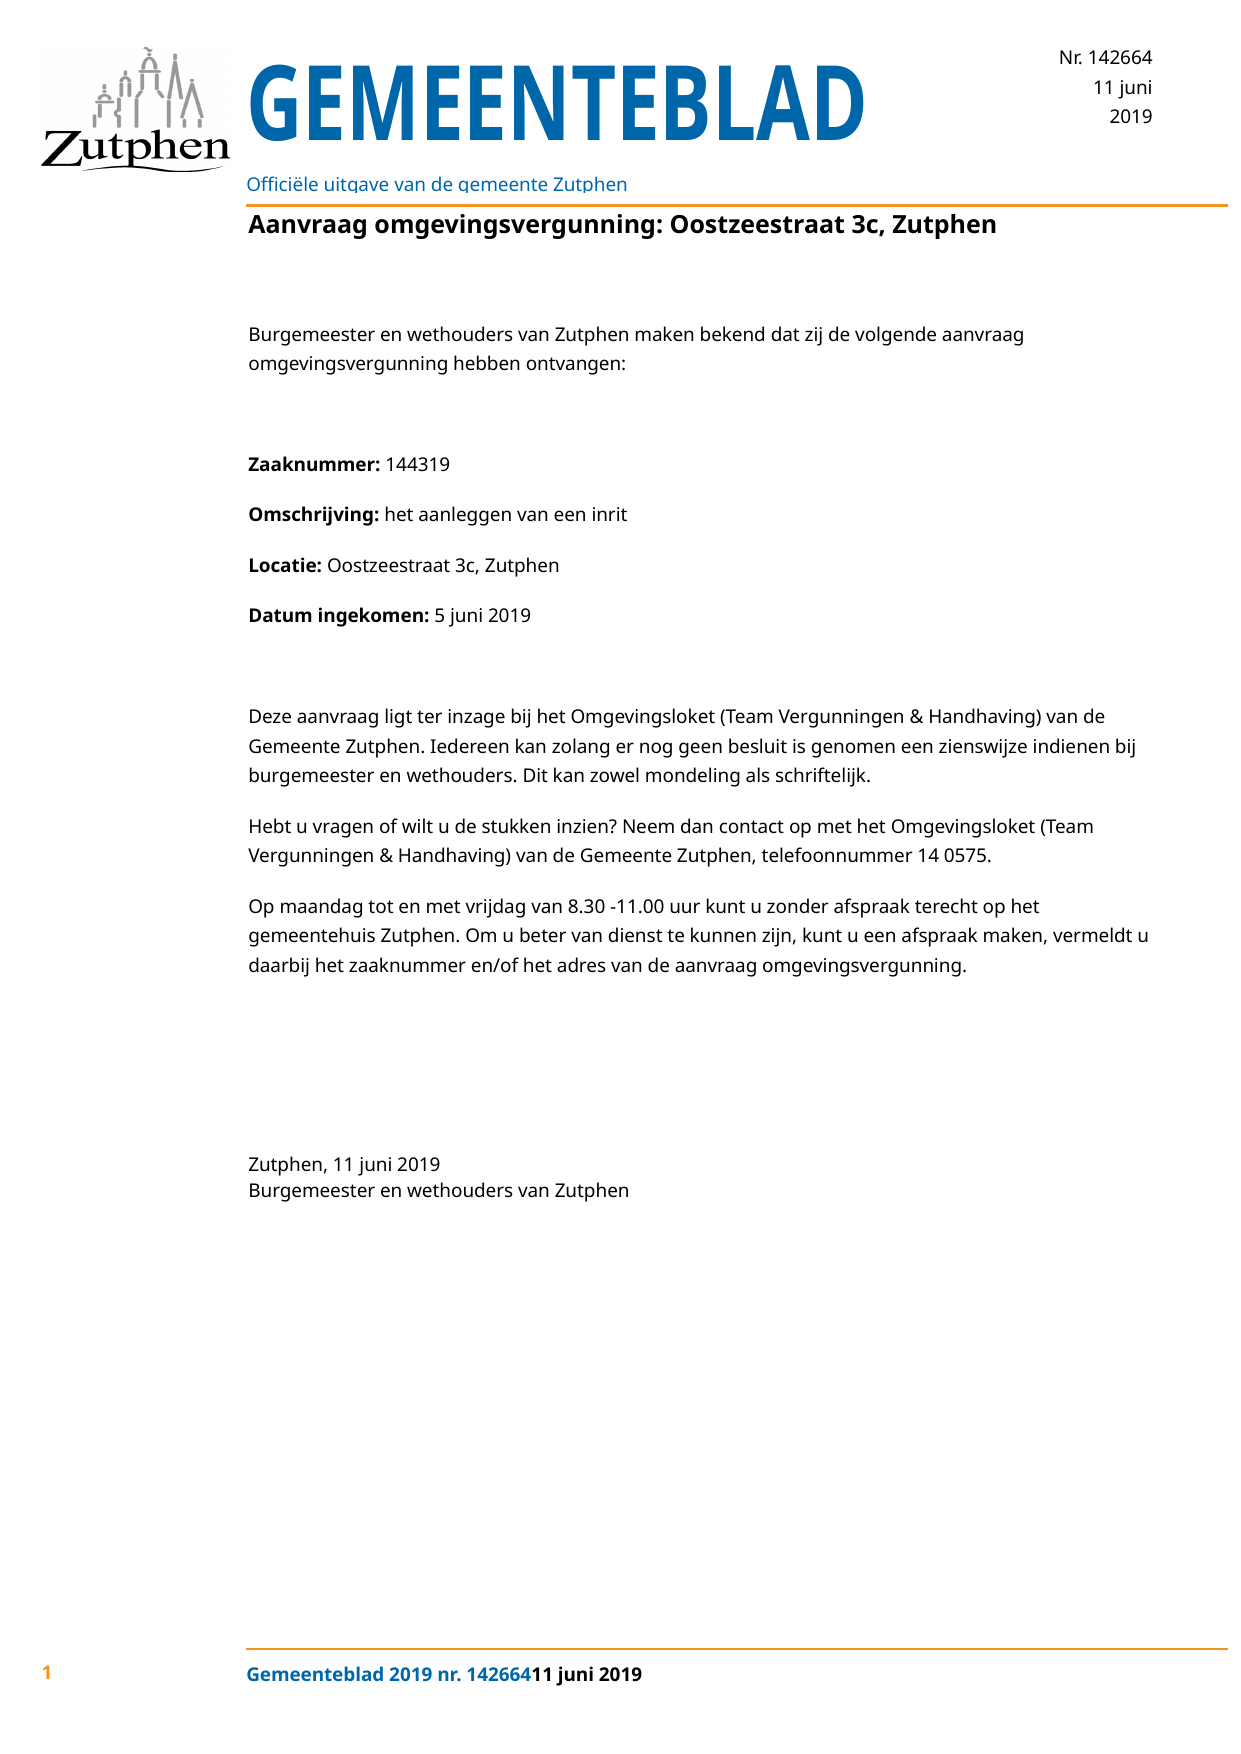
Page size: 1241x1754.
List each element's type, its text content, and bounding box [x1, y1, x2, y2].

text Aanvraag omgevingsvergunning: Oostzeestraat 3c, Zutphen [248, 207, 1152, 241]
text Datum ingekomen: 5 juni 2019 [248, 602, 1152, 628]
text Deze aanvraag ligt ter inzage bij het Omgevingsloket (Team Vergunningen & Handhaving) van de Gemeente Zutphen. Iedereen kan zolang er nog geen besluit is genomen een zienswijze indienen bij burgemeester en wethouders. Dit kan zowel mondeling als schriftelijk. [248, 703, 1152, 788]
text Op maandag tot en met vrijdag van 8.30 -11.00 uur kunt u zonder afspraak terecht op het gemeentehuis Zutphen. Om u beter van dienst te kunnen zijn, kunt u een afspraak maken, vermeldt u daarbij het zaaknummer en/of het adres van de aanvraag omgevingsvergunning. [248, 893, 1152, 978]
text Omschrijving: het aanleggen van een inrit [248, 502, 1152, 527]
text Zutphen, 11 juni 2019 [248, 1151, 1152, 1177]
text Burgemeester en wethouders van Zutphen [248, 1177, 1152, 1202]
text Hebt u vragen of wilt u de stukken inzien? Neem dan contact op met het Omgevingsloket (Team Vergunningen & Handhaving) van de Gemeente Zutphen, telefoonnummer 14 0575. [248, 813, 1152, 868]
text Burgemeester en wethouders van Zutphen maken bekend dat zij de volgende aanvraag omgevingsvergunning hebben ontvangen: [248, 321, 1152, 376]
text Zaaknummer: 144319 [248, 451, 1152, 477]
picture [41, 47, 231, 172]
text Locatie: Oostzeestraat 3c, Zutphen [248, 552, 1152, 578]
